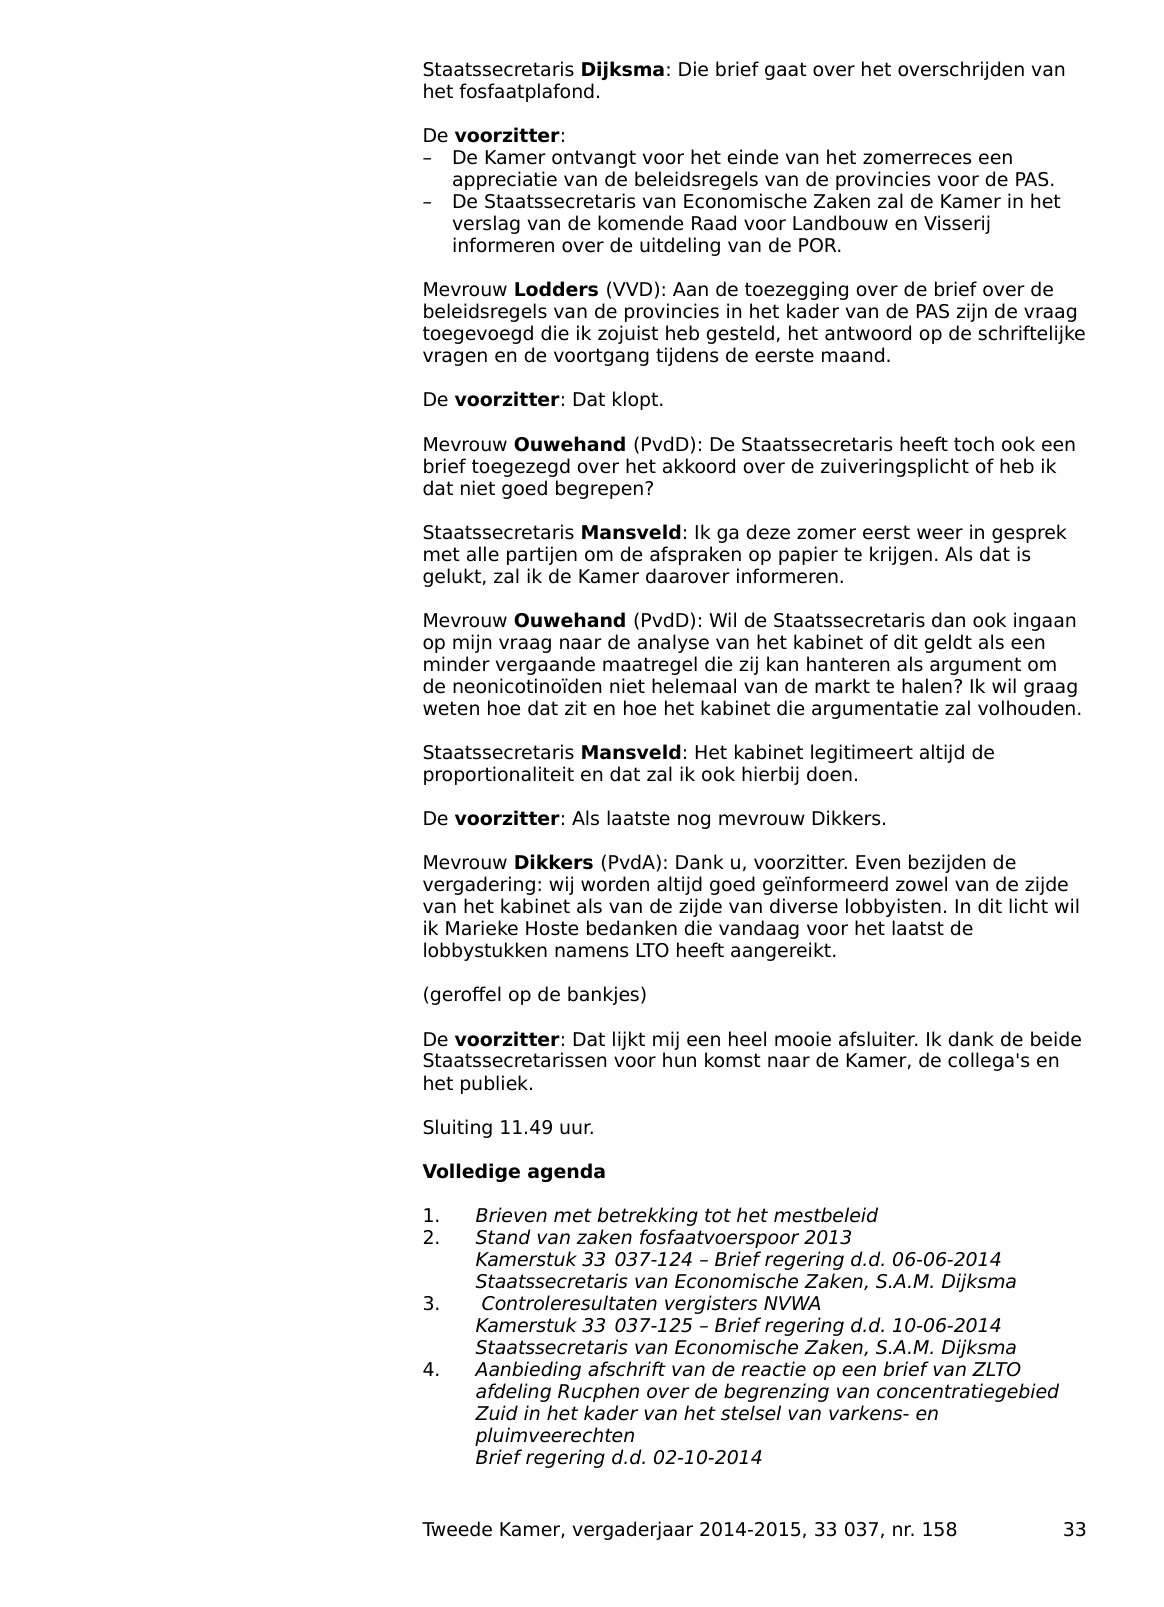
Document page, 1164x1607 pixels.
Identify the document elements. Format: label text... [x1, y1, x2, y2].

text De voorzitter: Dat klopt. [422, 389, 1087, 411]
text (geroffel op de bankjes) [422, 984, 1087, 1006]
text 2. Stand van zaken fosfaatvoerspoor 2013 [422, 1227, 1087, 1249]
text De voorzitter: Dat lijkt mij een heel mooie afsluiter. Ik dank de beide Staatssecretarissen voor hun komst naar de Kamer, de collega's en het publiek. [422, 1028, 1087, 1094]
text – De Staatssecretaris van Economische Zaken zal de Kamer in het verslag van de komende Raad voor Landbouw en Visserij informeren over de uitdeling van de POR. [422, 191, 1087, 257]
text 4. Aanbieding afschrift van de reactie op een brief van ZLTO afdeling Rucphen over de begrenzing van concentratiegebied Zuid in het kader van het stelsel van varkens- en pluimveerechten [422, 1359, 1087, 1447]
text Mevrouw Ouwehand (PvdD): De Staatssecretaris heeft toch ook een brief toegezegd over het akkoord over de zuiveringsplicht of heb ik dat niet goed begrepen? [422, 433, 1087, 499]
text Kamerstuk 33 037-124 – Brief regering d.d. 06-06-2014 [475, 1249, 1087, 1271]
text Sluiting 11.49 uur. [422, 1117, 1087, 1138]
text 1. Brieven met betrekking tot het mestbeleid [422, 1205, 1087, 1227]
text Kamerstuk 33 037-125 – Brief regering d.d. 10-06-2014 [475, 1315, 1087, 1337]
text De voorzitter: Als laatste nog mevrouw Dikkers. [422, 808, 1087, 830]
text – De Kamer ontvangt voor het einde van het zomerreces een appreciatie van de beleidsregels van de provincies voor de PAS. [422, 147, 1087, 191]
text Staatssecretaris Mansveld: Het kabinet legitimeert altijd de proportionaliteit en dat zal ik ook hierbij doen. [422, 742, 1087, 786]
text Mevrouw Lodders (VVD): Aan de toezegging over de brief over de beleidsregels van de provincies in het kader van de PAS zijn de vraag toegevoegd die ik zojuist heb gesteld, het antwoord op de schriftelijke vragen en de voortgang tijdens de eerste maand. [422, 279, 1087, 367]
text 3. Controleresultaten vergisters NVWA [422, 1293, 1087, 1315]
text Staatssecretaris Mansveld: Ik ga deze zomer eerst weer in gesprek met alle partijen om de afspraken op papier te krijgen. Als dat is gelukt, zal ik de Kamer daarover informeren. [422, 522, 1087, 588]
text Staatssecretaris van Economische Zaken, S.A.M. Dijksma [475, 1337, 1087, 1359]
subtitle Volledige agenda [422, 1161, 1087, 1183]
text Mevrouw Dikkers (PvdA): Dank u, voorzitter. Even bezijden de vergadering: wij worden altijd goed geïnformeerd zowel van de zijde van het kabinet als van de zijde van diverse lobbyisten. In dit licht wil ik Marieke Hoste bedanken die vandaag voor het laatst de lobbystukken namens LTO heeft aangereikt. [422, 852, 1087, 962]
text Staatssecretaris Dijksma: Die brief gaat over het overschrijden van het fosfaatplafond. [422, 59, 1087, 103]
text Staatssecretaris van Economische Zaken, S.A.M. Dijksma [475, 1271, 1087, 1293]
text Mevrouw Ouwehand (PvdD): Wil de Staatssecretaris dan ook ingaan op mijn vraag naar de analyse van het kabinet of dit geldt als een minder vergaande maatregel die zij kan hanteren als argument om de neonicotinoïden niet helemaal van de markt te halen? Ik wil graag weten hoe dat zit en hoe het kabinet die argumentatie zal volhouden. [422, 610, 1087, 720]
text Brief regering d.d. 02-10-2014 [475, 1447, 1087, 1469]
text De voorzitter: [422, 125, 1087, 147]
